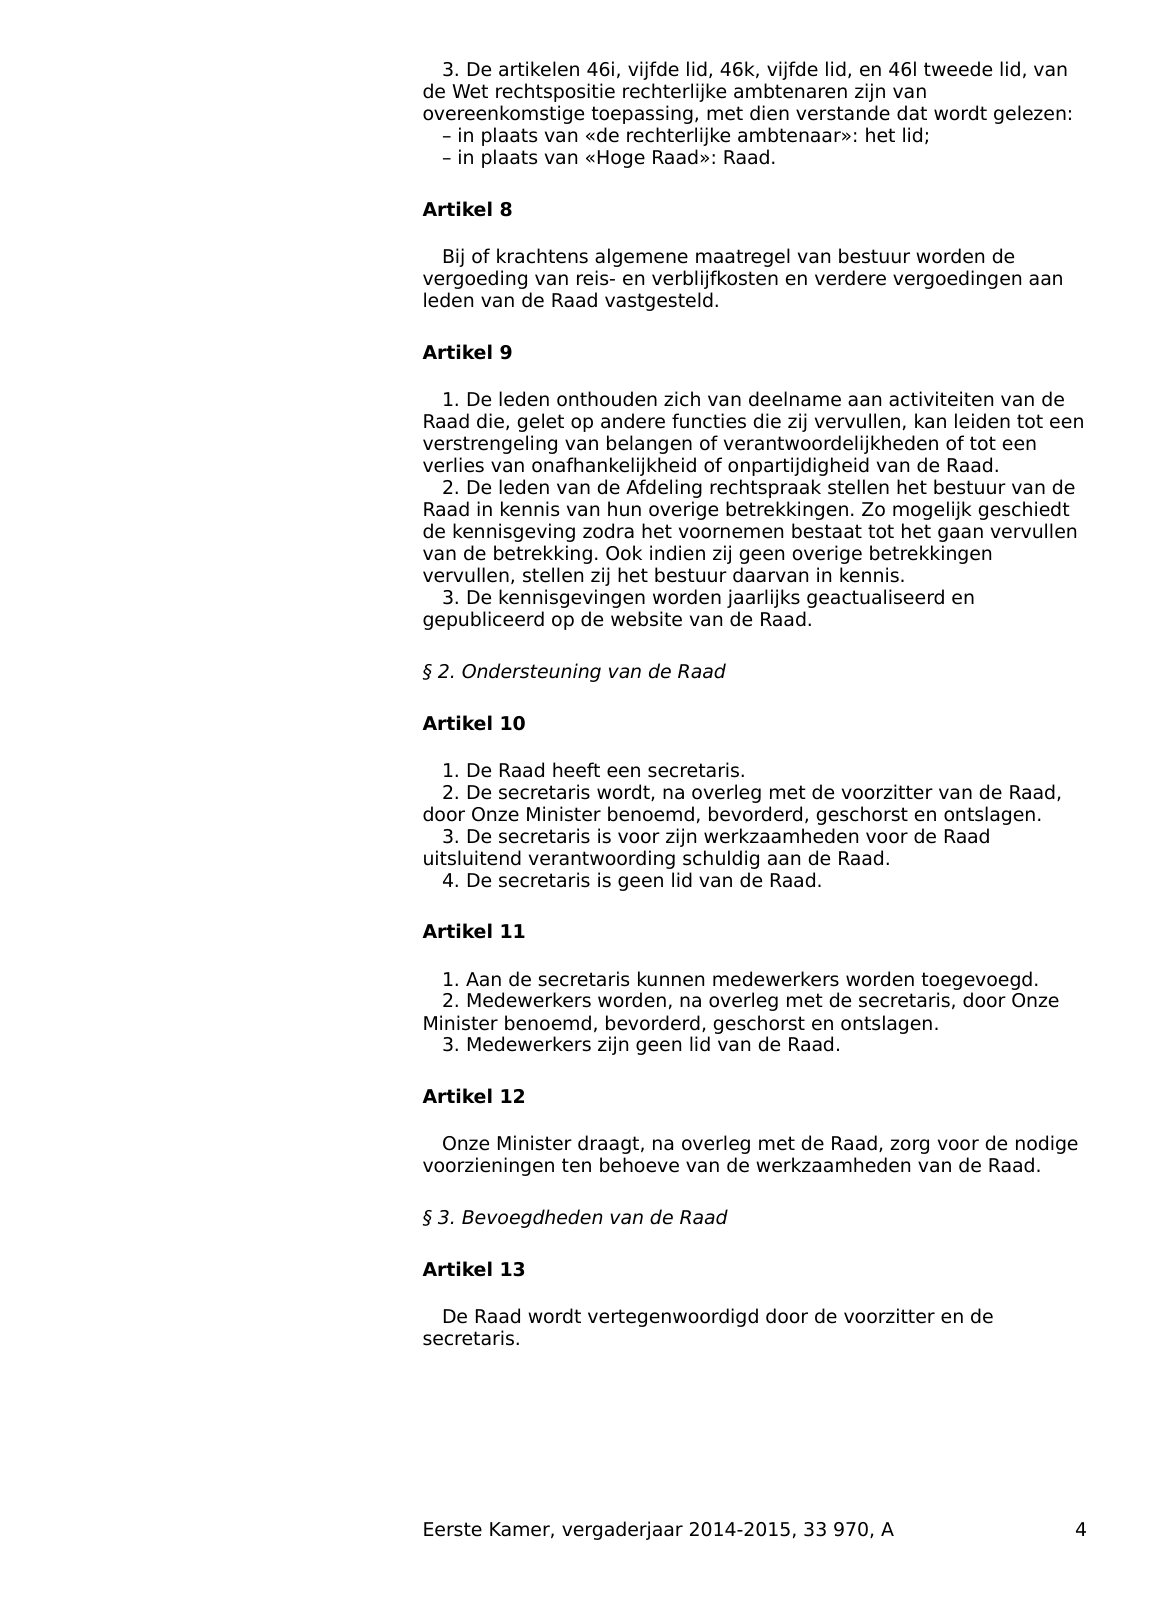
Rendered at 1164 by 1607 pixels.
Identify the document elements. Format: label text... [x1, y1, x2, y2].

text 4. De secretaris is geen lid van de Raad. [422, 869, 1087, 891]
subtitle § 2. Ondersteuning van de Raad [422, 661, 1087, 683]
text 3. De kennisgevingen worden jaarlijks geactualiseerd en gepubliceerd op de website van de Raad. [422, 587, 1087, 631]
text 2. Medewerkers worden, na overleg met de secretaris, door Onze Minister benoemd, bevorderd, geschorst en ontslagen. [422, 990, 1087, 1034]
subtitle § 3. Bevoegdheden van de Raad [422, 1207, 1087, 1229]
text – in plaats van «de rechterlijke ambtenaar»: het lid; [422, 125, 1087, 147]
subtitle Artikel 10 [422, 713, 1087, 734]
text 3. De secretaris is voor zijn werkzaamheden voor de Raad uitsluitend verantwoording schuldig aan de Raad. [422, 826, 1087, 869]
text 2. De leden van de Afdeling rechtspraak stellen het bestuur van de Raad in kennis van hun overige betrekkingen. Zo mogelijk geschiedt de kennisgeving zodra het voornemen bestaat tot het gaan vervullen van de betrekking. Ook indien zij geen overige betrekkingen vervullen, stellen zij het bestuur daarvan in kennis. [422, 477, 1087, 587]
text Onze Minister draagt, na overleg met de Raad, zorg voor de nodige voorzieningen ten behoeve van de werkzaamheden van de Raad. [422, 1133, 1087, 1177]
text 1. De Raad heeft een secretaris. [422, 759, 1087, 782]
subtitle Artikel 12 [422, 1086, 1087, 1108]
text – in plaats van «Hoge Raad»: Raad. [422, 147, 1087, 169]
subtitle Artikel 9 [422, 342, 1087, 364]
text 3. De artikelen 46i, vijfde lid, 46k, vijfde lid, en 46l tweede lid, van de Wet rechtspositie rechterlijke ambtenaren zijn van overeenkomstige toepassing, met dien verstande dat wordt gelezen: [422, 59, 1087, 125]
text Bij of krachtens algemene maatregel van bestuur worden de vergoeding van reis- en verblijfkosten en verdere vergoedingen aan leden van de Raad vastgesteld. [422, 246, 1087, 312]
text 1. Aan de secretaris kunnen medewerkers worden toegevoegd. [422, 968, 1087, 990]
text De Raad wordt vertegenwoordigd door de voorzitter en de secretaris. [422, 1306, 1087, 1350]
text 2. De secretaris wordt, na overleg met de voorzitter van de Raad, door Onze Minister benoemd, bevorderd, geschorst en ontslagen. [422, 782, 1087, 826]
text 3. Medewerkers zijn geen lid van de Raad. [422, 1034, 1087, 1056]
subtitle Artikel 8 [422, 199, 1087, 221]
subtitle Artikel 13 [422, 1259, 1087, 1281]
subtitle Artikel 11 [422, 921, 1087, 943]
text 1. De leden onthouden zich van deelname aan activiteiten van de Raad die, gelet op andere functies die zij vervullen, kan leiden tot een verstrengeling van belangen of verantwoordelijkheden of tot een verlies van onafhankelijkheid of onpartijdigheid van de Raad. [422, 389, 1087, 477]
